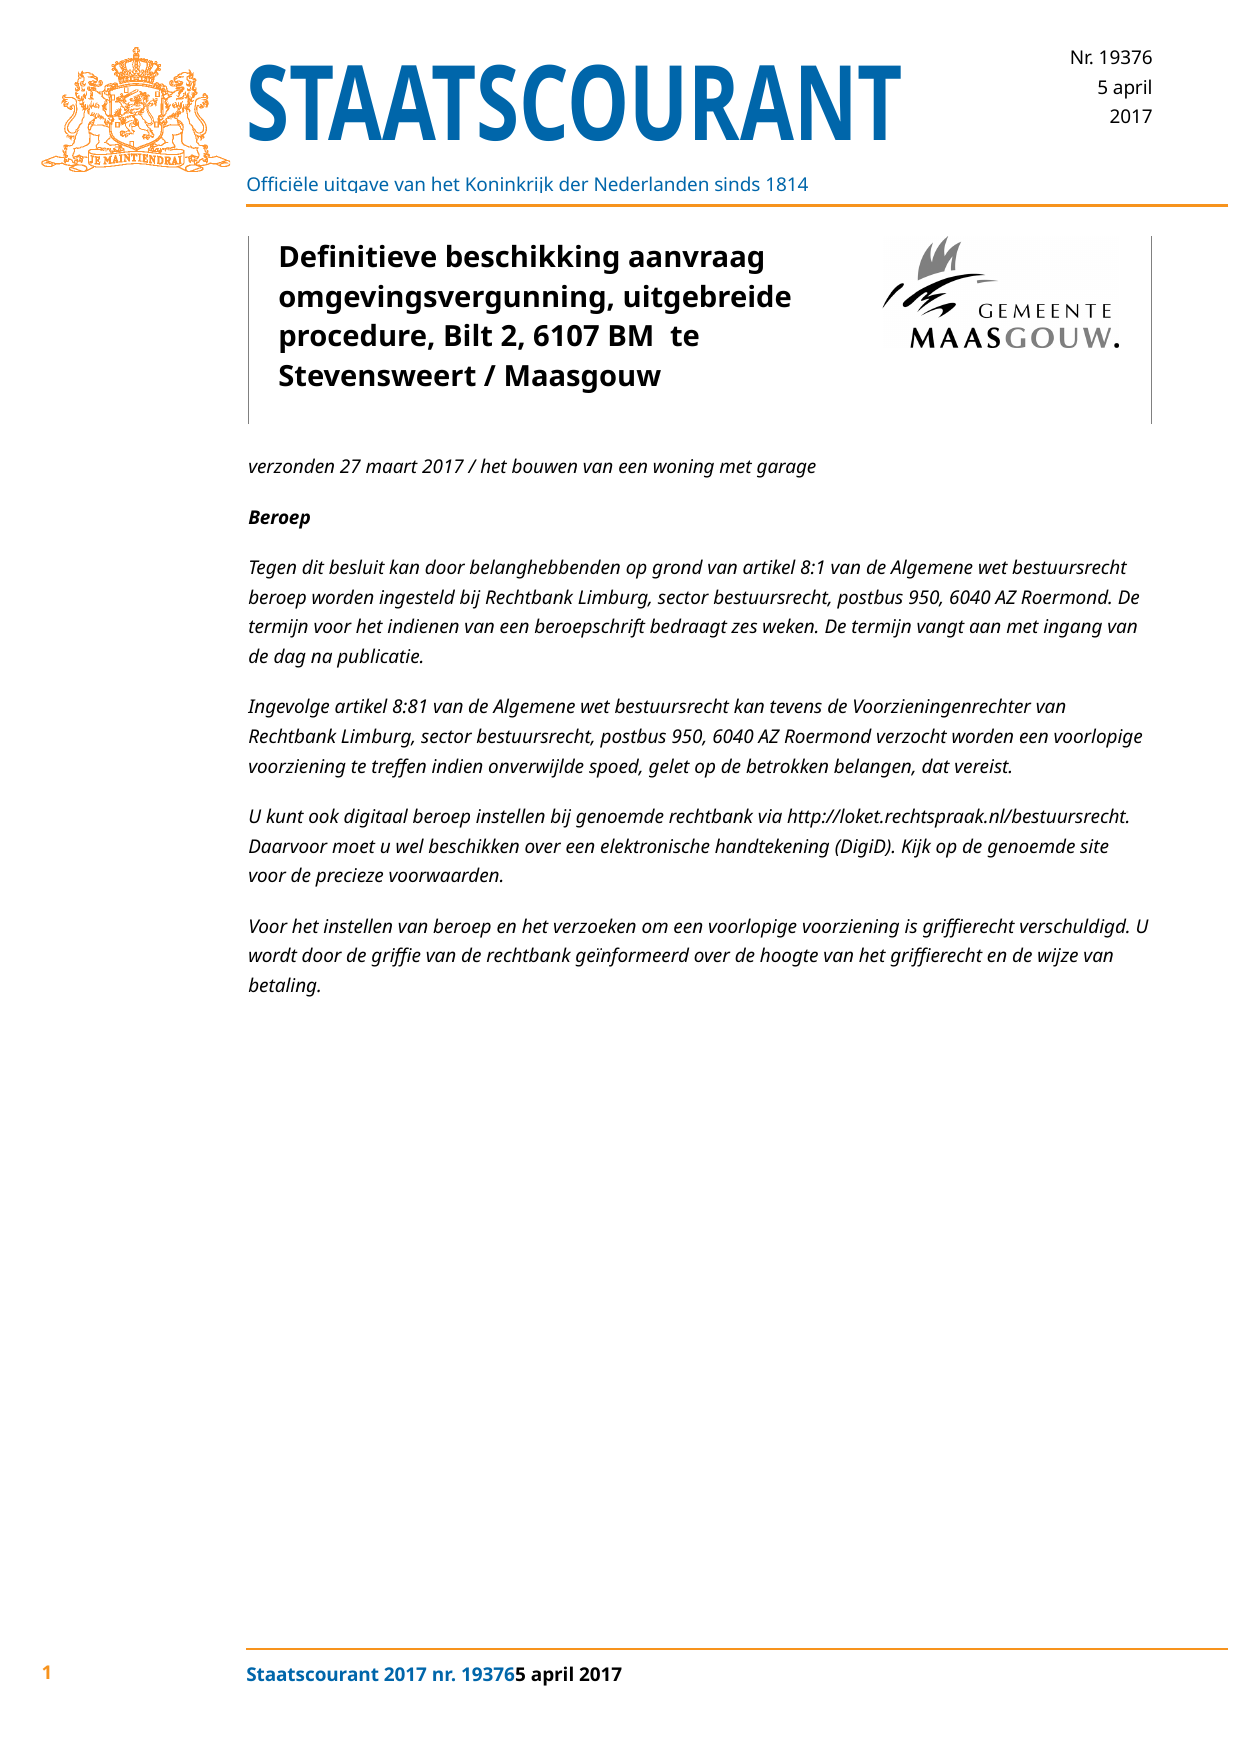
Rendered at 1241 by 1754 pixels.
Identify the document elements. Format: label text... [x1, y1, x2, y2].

picture [41, 47, 231, 172]
text Tegen dit besluit kan door belanghebbenden op grond van artikel 8:1 van de Algemene wet bestuursrecht beroep worden ingesteld bij Rechtbank Limburg, sector bestuursrecht, postbus 950, 6040 AZ Roermond. De termijn voor het indienen van een beroepschrift bedraagt zes weken. De termijn vangt aan met ingang van de dag na publicatie. [248, 554, 1152, 669]
text Voor het instellen van beroep en het verzoeken om een voorlopige voorziening is griffierecht verschuldigd. U wordt door de griffie van de rechtbank geïnformeerd over de hoogte van het griffierecht en de wijze van betaling. [248, 913, 1152, 998]
text verzonden 27 maart 2017 / het bouwen van een woning met garage [248, 454, 1152, 479]
text Ingevolge artikel 8:81 van de Algemene wet bestuursrecht kan tevens de Voorzieningenrechter van Rechtbank Limburg, sector bestuursrecht, postbus 950, 6040 AZ Roermond verzocht worden een voorlopige voorziening te treffen indien onverwijlde spoed, gelet op de betrokken belangen, dat vereist. [248, 694, 1152, 778]
table_header Definitieve beschikking aanvraag omgevingsvergunning, uitgebreide procedure, Bilt 2, 6107 BM te Stevensweert / Maasgouw [249, 236, 850, 424]
text U kunt ook digitaal beroep instellen bij genoemde rechtbank via http://loket.rechtspraak.nl/bestuursrecht. Daarvoor moet u wel beschikken over een elektronische handtekening (DigiD). Kijk op de genoemde site voor de precieze voorwaarden. [248, 803, 1152, 888]
text Beroep [248, 504, 1152, 530]
table_header [850, 236, 1151, 424]
picture [882, 236, 1119, 348]
